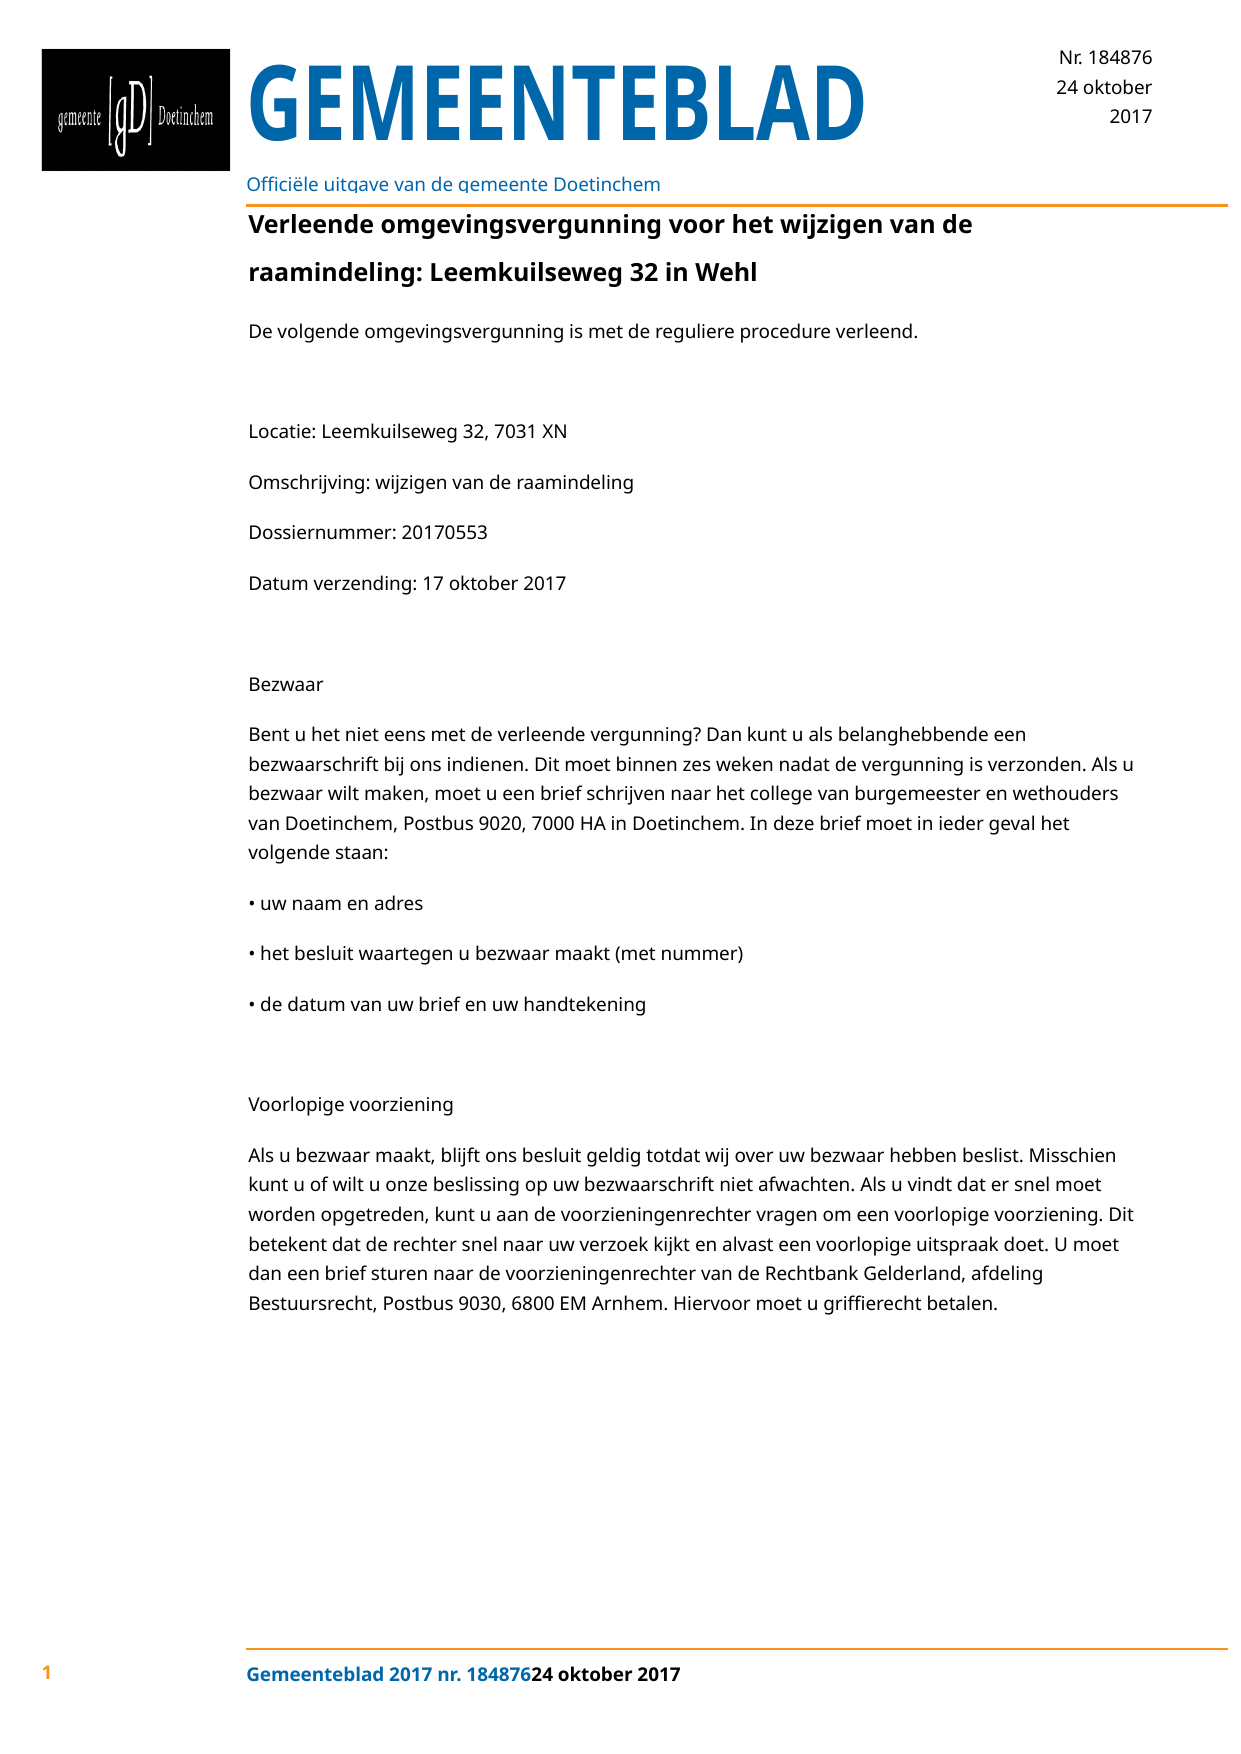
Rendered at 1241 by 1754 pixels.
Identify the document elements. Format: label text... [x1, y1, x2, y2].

text Voorlopige voorziening [248, 1092, 1152, 1117]
text Datum verzending: 17 oktober 2017 [248, 570, 1152, 596]
text Verleende omgevingsvergunning voor het wijzigen van de raamindeling: Leemkuilseweg 32 in Wehl [248, 207, 1152, 288]
text • uw naam en adres [248, 890, 1152, 916]
text Als u bezwaar maakt, blijft ons besluit geldig totdat wij over uw bezwaar hebben beslist. Misschien kunt u of wilt u onze beslissing op uw bezwaarschrift niet afwachten. Als u vindt dat er snel moet worden opgetreden, kunt u aan de voorzieningenrechter vragen om een voorlopige voorziening. Dit betekent dat de rechter snel naar uw verzoek kijkt en alvast een voorlopige uitspraak doet. U moet dan een brief sturen naar de voorzieningenrechter van de Rechtbank Gelderland, afdeling Bestuursrecht, Postbus 9030, 6800 EM Arnhem. Hiervoor moet u griffierecht betalen. [248, 1142, 1152, 1316]
picture [41, 47, 231, 172]
text Dossiernummer: 20170553 [248, 519, 1152, 545]
text • het besluit waartegen u bezwaar maakt (met nummer) [248, 940, 1152, 966]
text Locatie: Leemkuilseweg 32, 7031 XN [248, 419, 1152, 444]
text Omschrijving: wijzigen van de raamindeling [248, 469, 1152, 495]
text Bent u het niet eens met de verleende vergunning? Dan kunt u als belanghebbende een bezwaarschrift bij ons indienen. Dit moet binnen zes weken nadat de vergunning is verzonden. Als u bezwaar wilt maken, moet u een brief schrijven naar het college van burgemeester en wethouders van Doetinchem, Postbus 9020, 7000 HA in Doetinchem. In deze brief moet in ieder geval het volgende staan: [248, 721, 1152, 865]
text Bezwaar [248, 671, 1152, 697]
text De volgende omgevingsvergunning is met de reguliere procedure verleend. [248, 318, 1152, 344]
text • de datum van uw brief en uw handtekening [248, 991, 1152, 1017]
